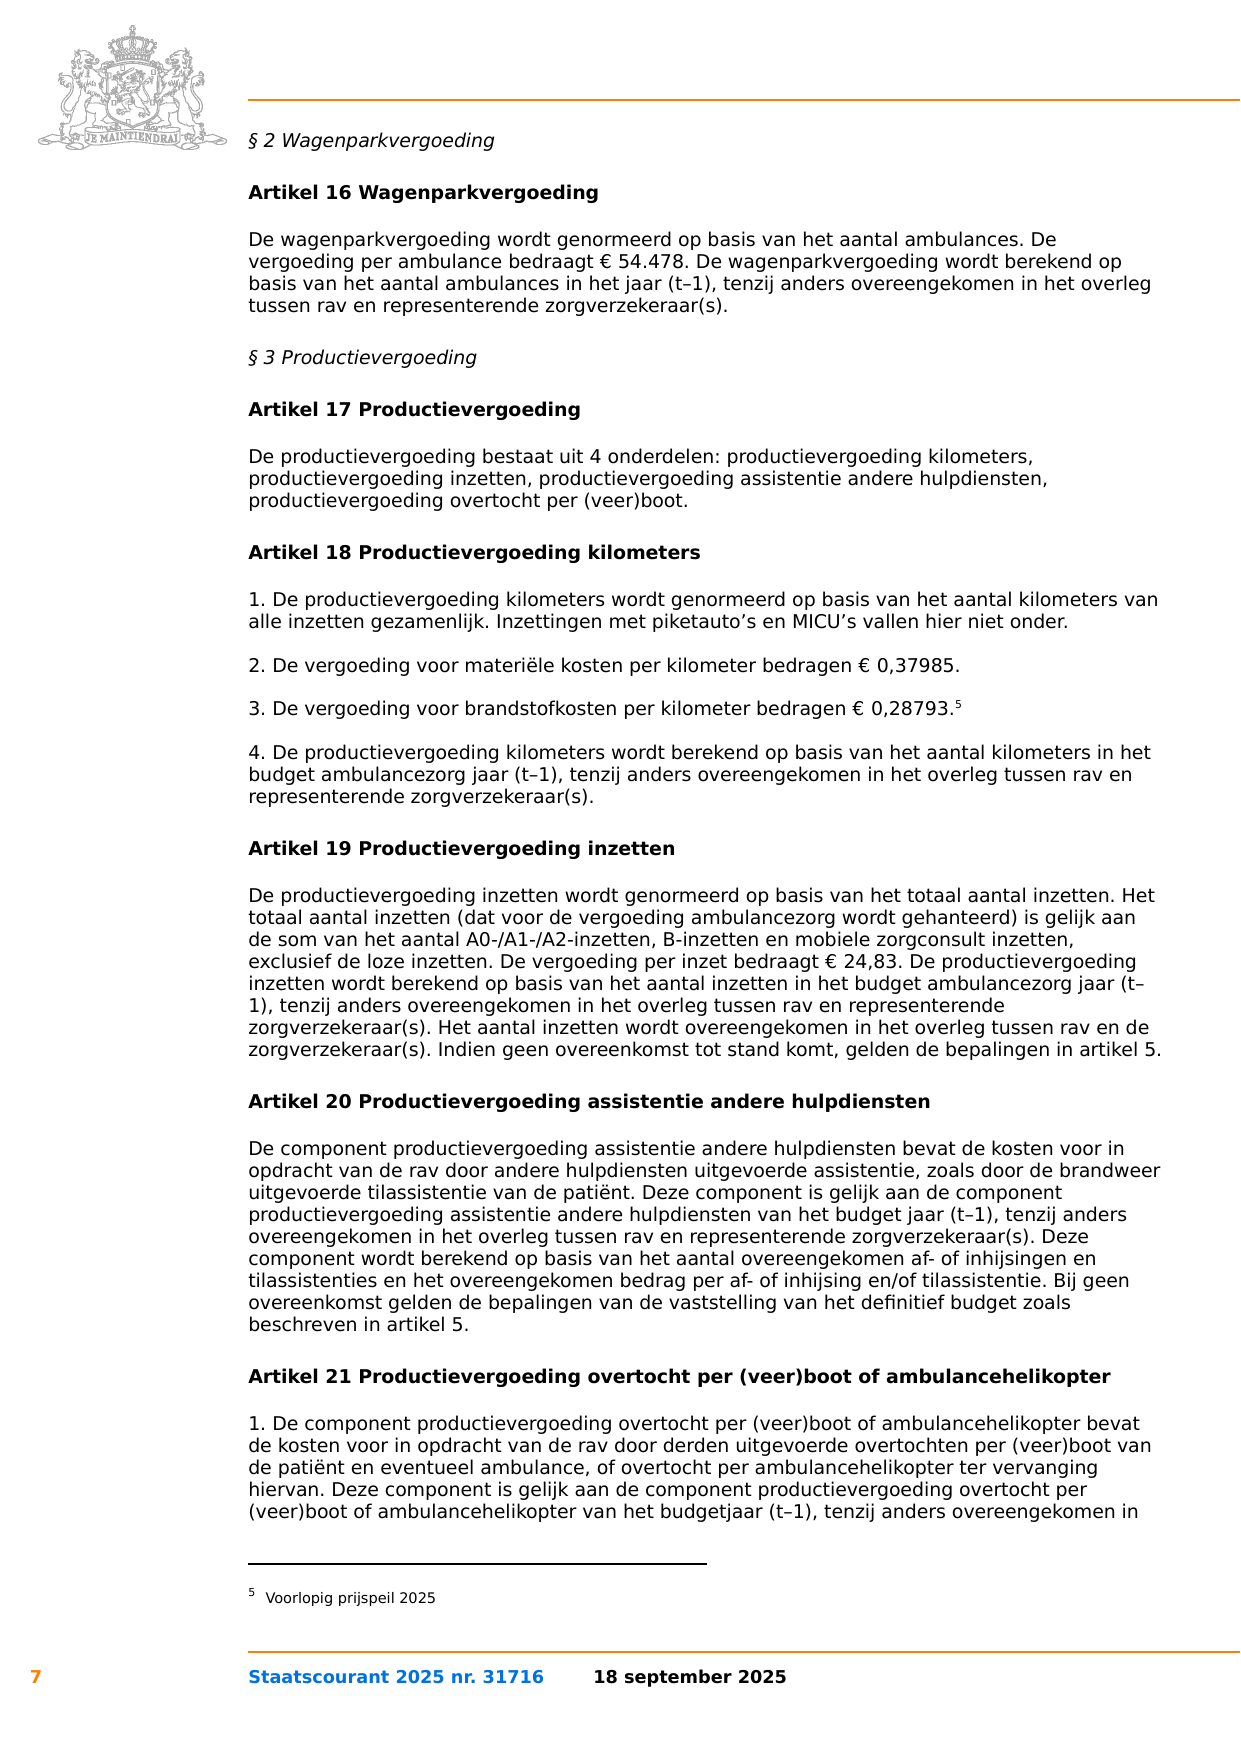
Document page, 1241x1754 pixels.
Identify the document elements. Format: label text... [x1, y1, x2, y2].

subtitle Artikel 17 Productievergoeding [248, 399, 1163, 421]
text De productievergoeding bestaat uit 4 onderdelen: productievergoeding kilometers, productievergoeding inzetten, productievergoeding assistentie andere hulpdiensten, productievergoeding overtocht per (veer)boot. [248, 446, 1163, 512]
subtitle Artikel 21 Productievergoeding overtocht per (veer)boot of ambulancehelikopter [248, 1366, 1163, 1388]
subtitle Artikel 19 Productievergoeding inzetten [248, 838, 1163, 860]
text 2. De vergoeding voor materiële kosten per kilometer bedragen € 0,37985. [248, 654, 1163, 676]
picture [38, 25, 227, 150]
text De component productievergoeding assistentie andere hulpdiensten bevat de kosten voor in opdracht van de rav door andere hulpdiensten uitgevoerde assistentie, zoals door de brandweer uitgevoerde tilassistentie van de patiënt. Deze component is gelijk aan de component productievergoeding assistentie andere hulpdiensten van het budget jaar (t–1), tenzij anders overeengekomen in het overleg tussen rav en representerende zorgverzekeraar(s). Deze component wordt berekend op basis van het aantal overeengekomen af- of inhijsingen en tilassistenties en het overeengekomen bedrag per af- of inhijsing en/of tilassistentie. Bij geen overeenkomst gelden de bepalingen van de vaststelling van het definitief budget zoals beschreven in artikel 5. [248, 1138, 1163, 1336]
text 3. De vergoeding voor brandstofkosten per kilometer bedragen € 0,28793. [248, 698, 1163, 720]
subtitle Artikel 18 Productievergoeding kilometers [248, 542, 1163, 564]
text De productievergoeding inzetten wordt genormeerd op basis van het totaal aantal inzetten. Het totaal aantal inzetten (dat voor de vergoeding ambulancezorg wordt gehanteerd) is gelijk aan de som van het aantal A0-/A1-/A2-inzetten, B-inzetten en mobiele zorgconsult inzetten, exclusief de loze inzetten. De vergoeding per inzet bedraagt € 24,83. De productievergoeding inzetten wordt berekend op basis van het aantal inzetten in het budget ambulancezorg jaar (t–1), tenzij anders overeengekomen in het overleg tussen rav en representerende zorgverzekeraar(s). Het aantal inzetten wordt overeengekomen in het overleg tussen rav en de zorgverzekeraar(s). Indien geen overeenkomst tot stand komt, gelden de bepalingen in artikel 5. [248, 885, 1163, 1061]
subtitle Artikel 20 Productievergoeding assistentie andere hulpdiensten [248, 1091, 1163, 1113]
text 1. De component productievergoeding overtocht per (veer)boot of ambulancehelikopter bevat de kosten voor in opdracht van de rav door derden uitgevoerde overtochten per (veer)boot van de patiënt en eventueel ambulance, of overtocht per ambulancehelikopter ter vervanging hiervan. Deze component is gelijk aan de component productievergoeding overtocht per (veer)boot of ambulancehelikopter van het budgetjaar (t–1), tenzij anders overeengekomen in [248, 1413, 1163, 1523]
subtitle § 2 Wagenparkvergoeding [248, 130, 1163, 152]
text 1. De productievergoeding kilometers wordt genormeerd op basis van het aantal kilometers van alle inzetten gezamenlijk. Inzettingen met piketauto’s en MICU’s vallen hier niet onder. [248, 589, 1163, 633]
subtitle § 3 Productievergoeding [248, 347, 1163, 369]
subtitle Artikel 16 Wagenparkvergoeding [248, 182, 1163, 204]
text De wagenparkvergoeding wordt genormeerd op basis van het aantal ambulances. De vergoeding per ambulance bedraagt € 54.478. De wagenparkvergoeding wordt berekend op basis van het aantal ambulances in het jaar (t–1), tenzij anders overeengekomen in het overleg tussen rav en representerende zorgverzekeraar(s). [248, 229, 1163, 317]
text Voorlopig prijspeil 2025 [248, 1586, 1163, 1608]
text 4. De productievergoeding kilometers wordt berekend op basis van het aantal kilometers in het budget ambulancezorg jaar (t–1), tenzij anders overeengekomen in het overleg tussen rav en representerende zorgverzekeraar(s). [248, 742, 1163, 808]
